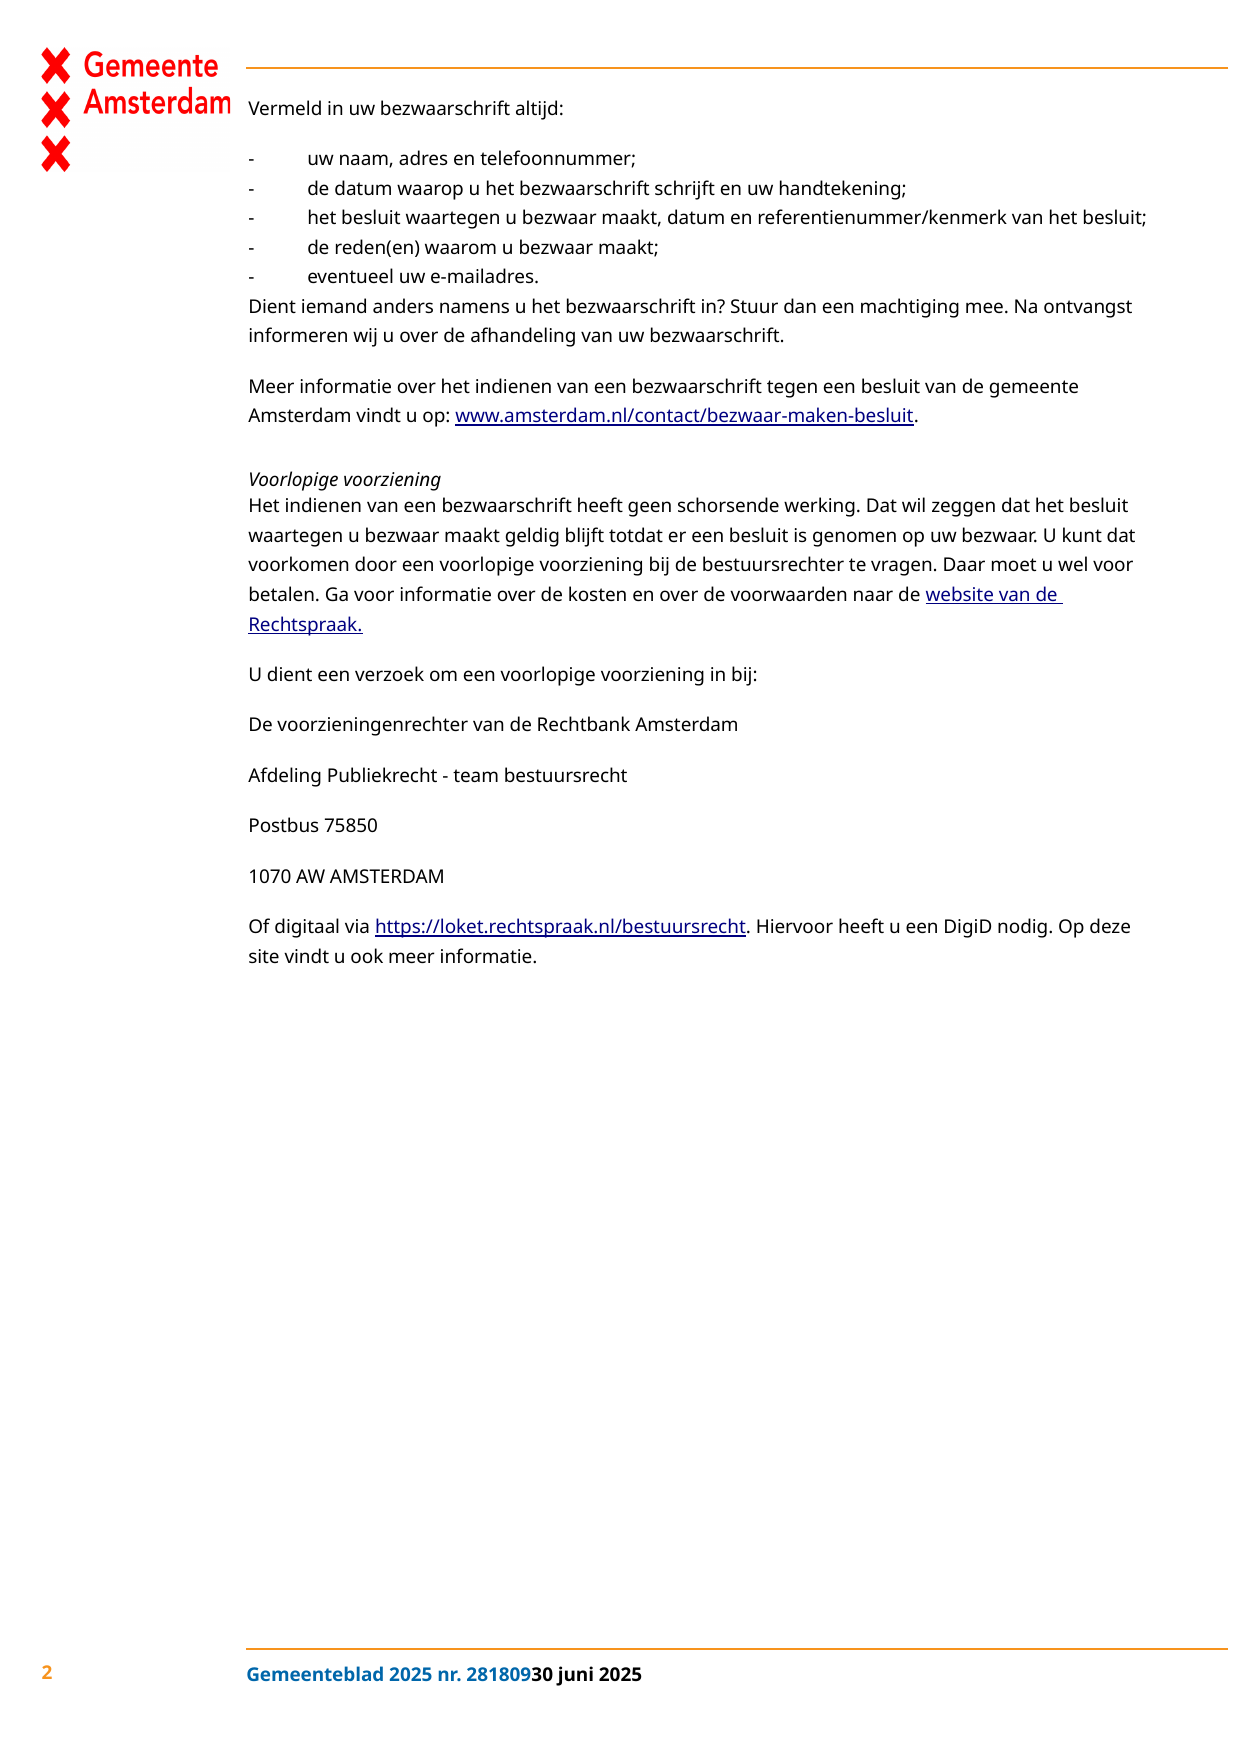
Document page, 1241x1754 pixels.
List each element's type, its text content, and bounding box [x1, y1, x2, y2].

text Of digitaal via https://loket.rechtspraak.nl/bestuursrecht. Hiervoor heeft u een DigiD nodig. Op deze site vindt u ook meer informatie. [248, 913, 1152, 968]
list de reden(en) waarom u bezwaar maakt; [248, 234, 1152, 260]
text Meer informatie over het indienen van een bezwaarschrift tegen een besluit van de gemeente Amsterdam vindt u op: www.amsterdam.nl/contact/bezwaar-maken-besluit. [248, 373, 1152, 428]
text Voorlopige voorziening [248, 467, 1152, 492]
text U dient een verzoek om een voorlopige voorziening in bij: [248, 661, 1152, 687]
list het besluit waartegen u bezwaar maakt, datum en referentienummer/kenmerk van het besluit; [248, 204, 1152, 230]
text Postbus 75850 [248, 812, 1152, 838]
list de datum waarop u het bezwaarschrift schrijft en uw handtekening; [248, 175, 1152, 201]
picture [41, 47, 231, 172]
text 1070 AW AMSTERDAM [248, 863, 1152, 888]
text Vermeld in uw bezwaarschrift altijd: [248, 95, 1152, 121]
text De voorzieningenrechter van de Rechtbank Amsterdam [248, 712, 1152, 737]
list uw naam, adres en telefoonnummer; [248, 145, 1152, 171]
text Het indienen van een bezwaarschrift heeft geen schorsende werking. Dat wil zeggen dat het besluit waartegen u bezwaar maakt geldig blijft totdat er een besluit is genomen op uw bezwaar. U kunt dat voorkomen door een voorlopige voorziening bij de bestuursrechter te vragen. Daar moet u wel voor betalen. Ga voor informatie over de kosten en over de voorwaarden naar de website van de Rechtspraak. [248, 492, 1152, 636]
text Afdeling Publiekrecht - team bestuursrecht [248, 762, 1152, 788]
list eventueel uw e-mailadres. [248, 263, 1152, 289]
text Dient iemand anders namens u het bezwaarschrift in? Stuur dan een machtiging mee. Na ontvangst informeren wij u over de afhandeling van uw bezwaarschrift. [248, 293, 1152, 348]
